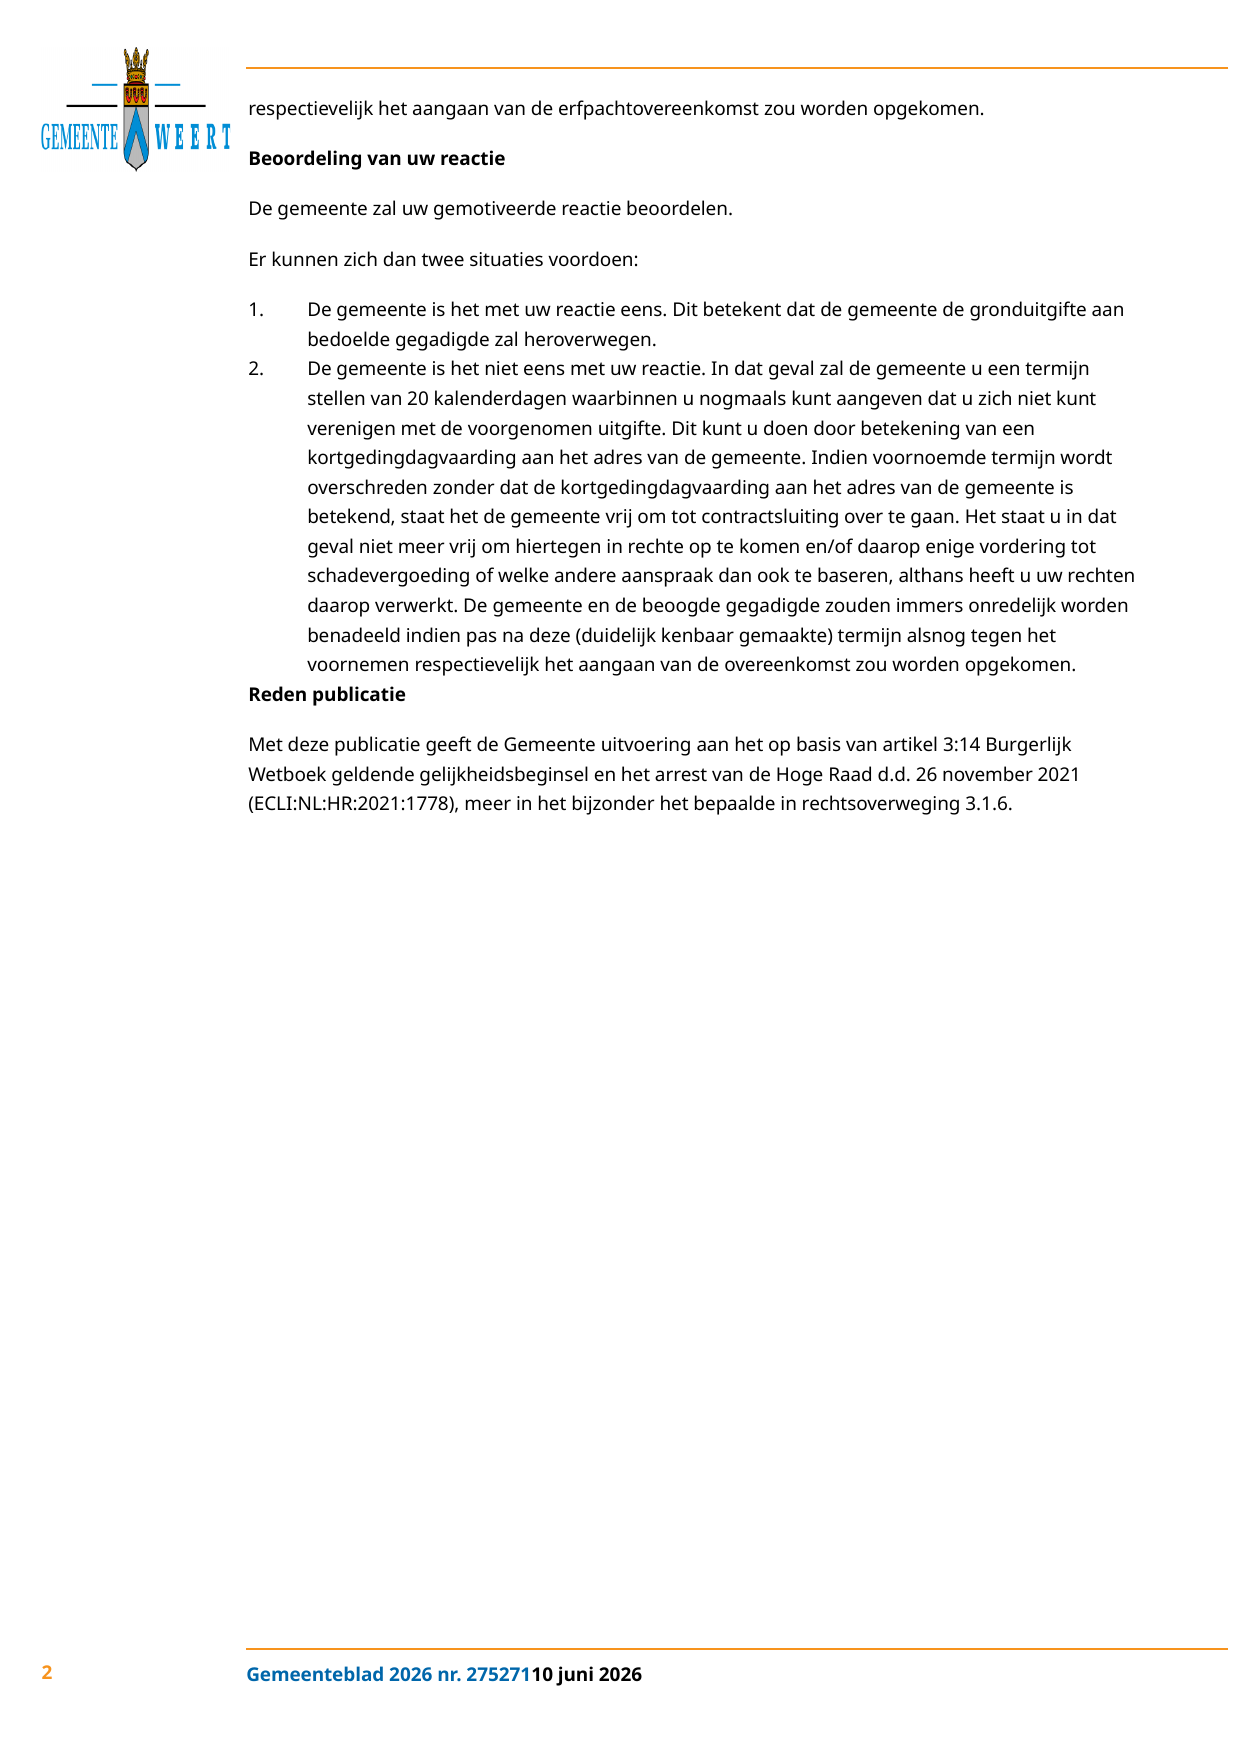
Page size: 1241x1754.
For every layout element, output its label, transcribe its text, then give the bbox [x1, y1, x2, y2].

text Reden publicatie [248, 681, 1152, 707]
list De gemeente is het niet eens met uw reactie. In dat geval zal de gemeente u een termijn stellen van 20 kalenderdagen waarbinnen u nogmaals kunt aangeven dat u zich niet kunt verenigen met de voorgenomen uitgifte. Dit kunt u doen door betekening van een kortgedingdagvaarding aan het adres van de gemeente. Indien voornoemde termijn wordt overschreden zonder dat de kortgedingdagvaarding aan het adres van de gemeente is betekend, staat het de gemeente vrij om tot contractsluiting over te gaan. Het staat u in dat geval niet meer vrij om hiertegen in rechte op te komen en/of daarop enige vordering tot schadevergoeding of welke andere aanspraak dan ook te baseren, althans heeft u uw rechten daarop verwerkt. De gemeente en de beoogde gegadigde zouden immers onredelijk worden benadeeld indien pas na deze (duidelijk kenbaar gemaakte) termijn alsnog tegen het voornemen respectievelijk het aangaan van de overeenkomst zou worden opgekomen. [248, 356, 1152, 677]
list De gemeente is het met uw reactie eens. Dit betekent dat de gemeente de gronduitgifte aan bedoelde gegadigde zal heroverwegen. [248, 296, 1152, 352]
text Beoordeling van uw reactie [248, 145, 1152, 171]
text Er kunnen zich dan twee situaties voordoen: [248, 246, 1152, 272]
text De gemeente zal uw gemotiveerde reactie beoordelen. [248, 196, 1152, 221]
text Met deze publicatie geeft de Gemeente uitvoering aan het op basis van artikel 3:14 Burgerlijk Wetboek geldende gelijkheidsbeginsel en het arrest van de Hoge Raad d.d. 26 november 2021 (ECLI:NL:HR:2021:1778), meer in het bijzonder het bepaalde in rechtsoverweging 3.1.6. [248, 731, 1152, 816]
text respectievelijk het aangaan van de erfpachtovereenkomst zou worden opgekomen. [248, 95, 1152, 121]
picture [41, 47, 231, 172]
